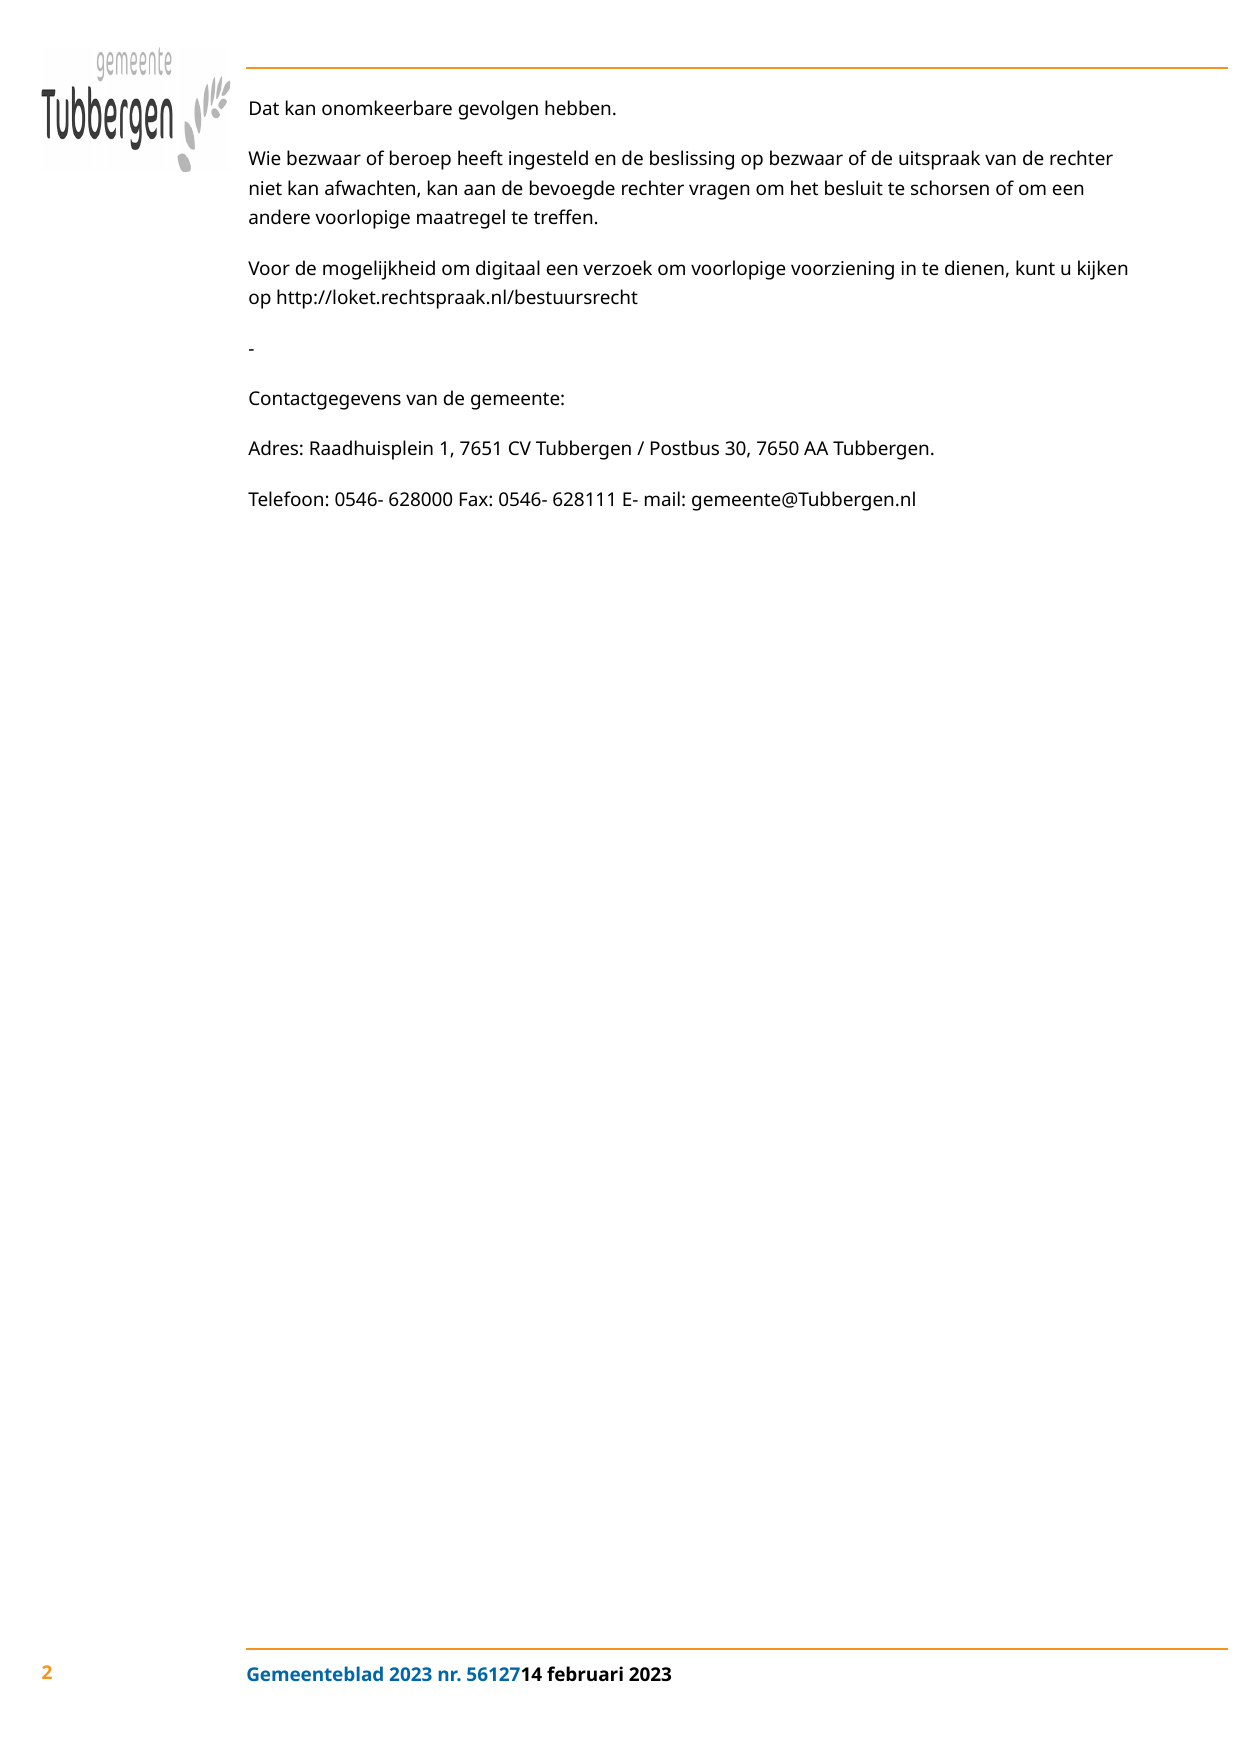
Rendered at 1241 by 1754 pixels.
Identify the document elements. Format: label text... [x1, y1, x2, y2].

text Wie bezwaar of beroep heeft ingesteld en de beslissing op bezwaar of de uitspraak van de rechter niet kan afwachten, kan aan de bevoegde rechter vragen om het besluit te schorsen of om een andere voorlopige maatregel te treffen. [248, 145, 1152, 230]
text - [248, 335, 1152, 361]
text Adres: Raadhuisplein 1, 7651 CV Tubbergen / Postbus 30, 7650 AA Tubbergen. [248, 436, 1152, 461]
text Contactgegevens van de gemeente: [248, 385, 1152, 411]
picture [41, 47, 231, 172]
text Dat kan onomkeerbare gevolgen hebben. [248, 95, 1152, 121]
text Voor de mogelijkheid om digitaal een verzoek om voorlopige voorziening in te dienen, kunt u kijken op http://loket.rechtspraak.nl/bestuursrecht [248, 255, 1152, 310]
text Telefoon: 0546- 628000 Fax: 0546- 628111 E- mail: gemeente@Tubbergen.nl [248, 486, 1152, 512]
